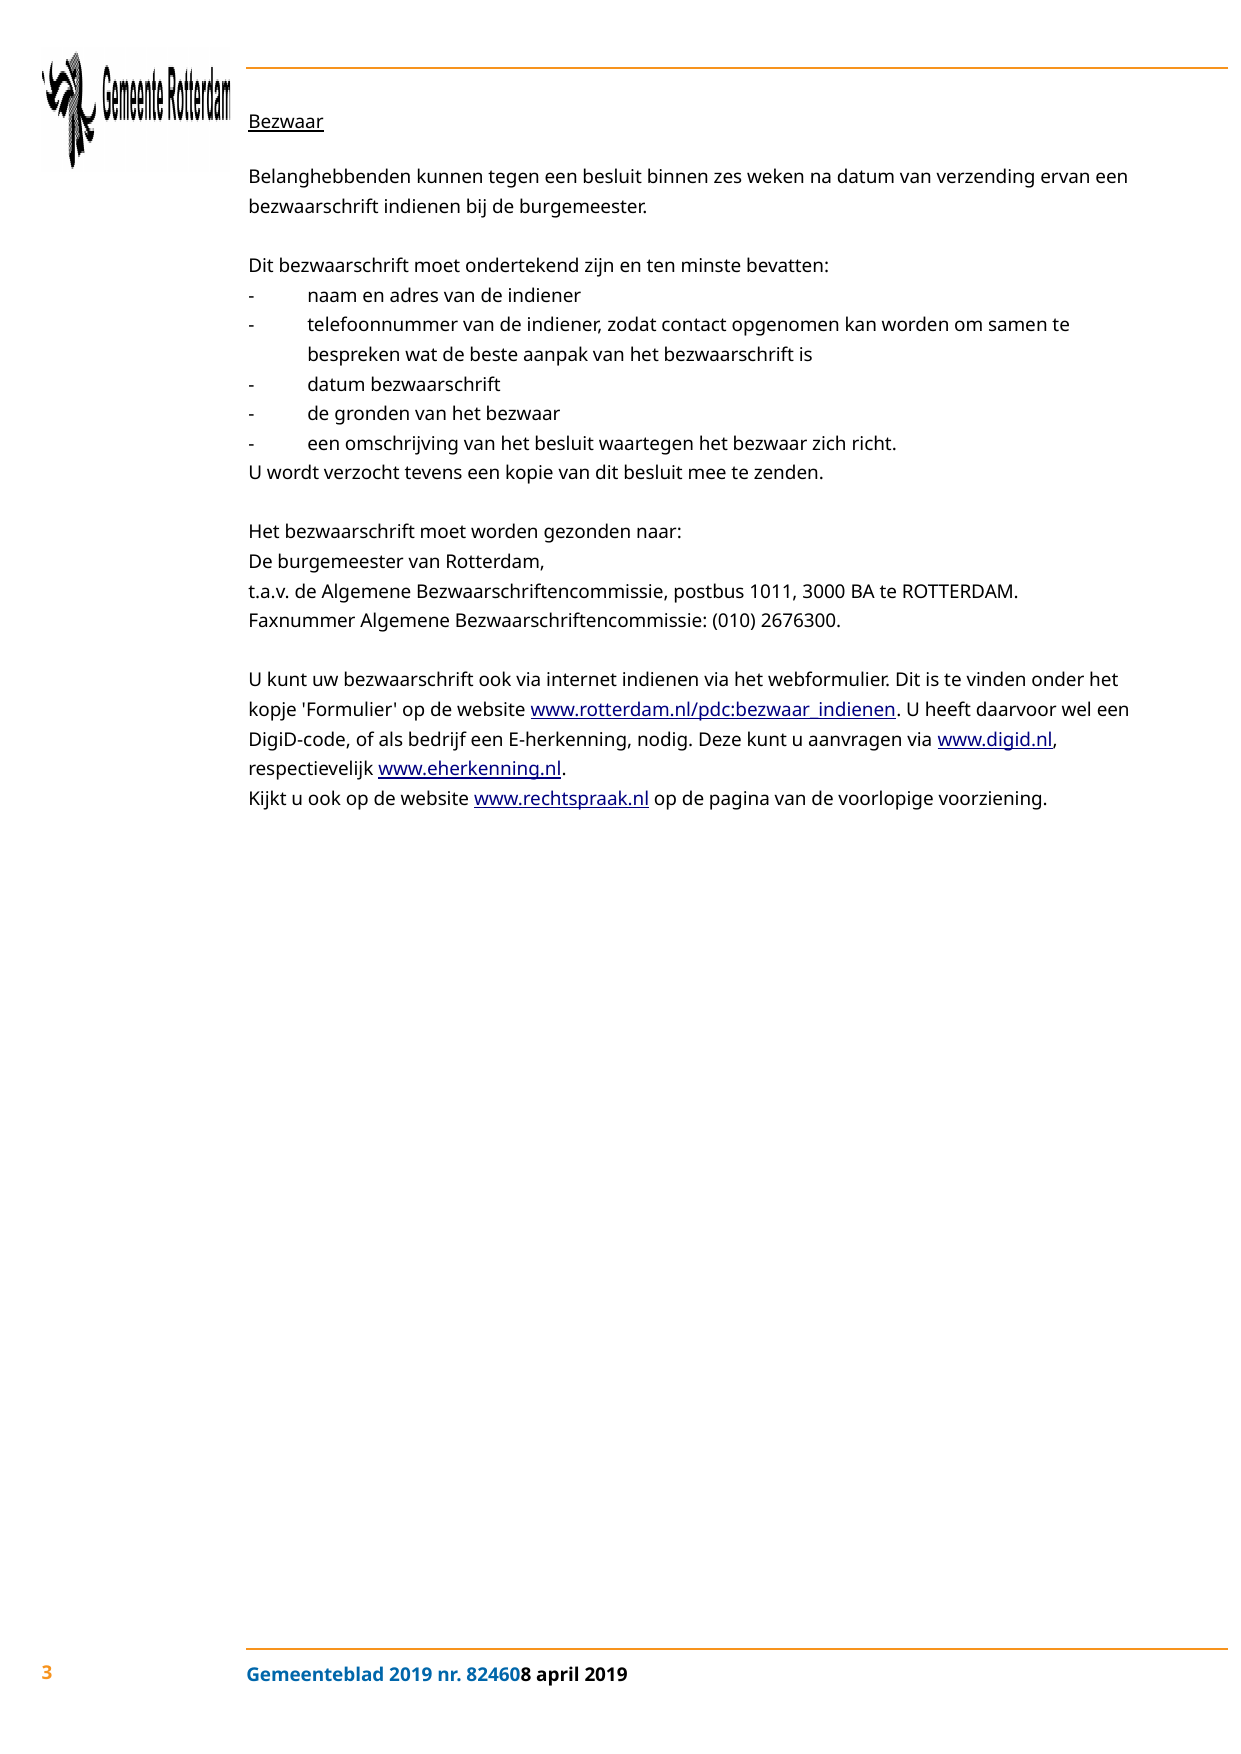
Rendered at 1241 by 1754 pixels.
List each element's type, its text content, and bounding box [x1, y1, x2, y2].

text U wordt verzocht tevens een kopie van dit besluit mee te zenden. [248, 459, 1152, 485]
text De burgemeester van Rotterdam, [248, 548, 1152, 574]
text t.a.v. de Algemene Bezwaarschriftencommissie, postbus 1011, 3000 BA te ROTTERDAM. [248, 578, 1152, 604]
list een omschrijving van het besluit waartegen het bezwaar zich richt. [248, 430, 1152, 456]
list telefoonnummer van de indiener, zodat contact opgenomen kan worden om samen te bespreken wat de beste aanpak van het bezwaarschrift is [248, 312, 1152, 367]
text Faxnummer Algemene Bezwaarschriftencommissie: (010) 2676300. [248, 607, 1152, 633]
picture [41, 47, 231, 172]
text Belanghebbenden kunnen tegen een besluit binnen zes weken na datum van verzending ervan een bezwaarschrift indienen bij de burgemeester. [248, 164, 1152, 219]
text Het bezwaarschrift moet worden gezonden naar: [248, 519, 1152, 544]
list de gronden van het bezwaar [248, 400, 1152, 426]
text U kunt uw bezwaarschrift ook via internet indienen via het webformulier. Dit is te vinden onder het kopje 'Formulier' op de website www.rotterdam.nl/pdc:bezwaar_indienen. U heeft daarvoor wel een DigiD-code, of als bedrijf een E-herkenning, nodig. Deze kunt u aanvragen via www.digid.nl, respectievelijk www.eherkenning.nl. [248, 667, 1152, 781]
text Kijkt u ook op de website www.rechtspraak.nl op de pagina van de voorlopige voorziening. [248, 785, 1152, 811]
text Dit bezwaarschrift moet ondertekend zijn en ten minste bevatten: [248, 252, 1152, 278]
list naam en adres van de indiener [248, 282, 1152, 308]
list datum bezwaarschrift [248, 371, 1152, 397]
text Bezwaar [248, 108, 1152, 134]
